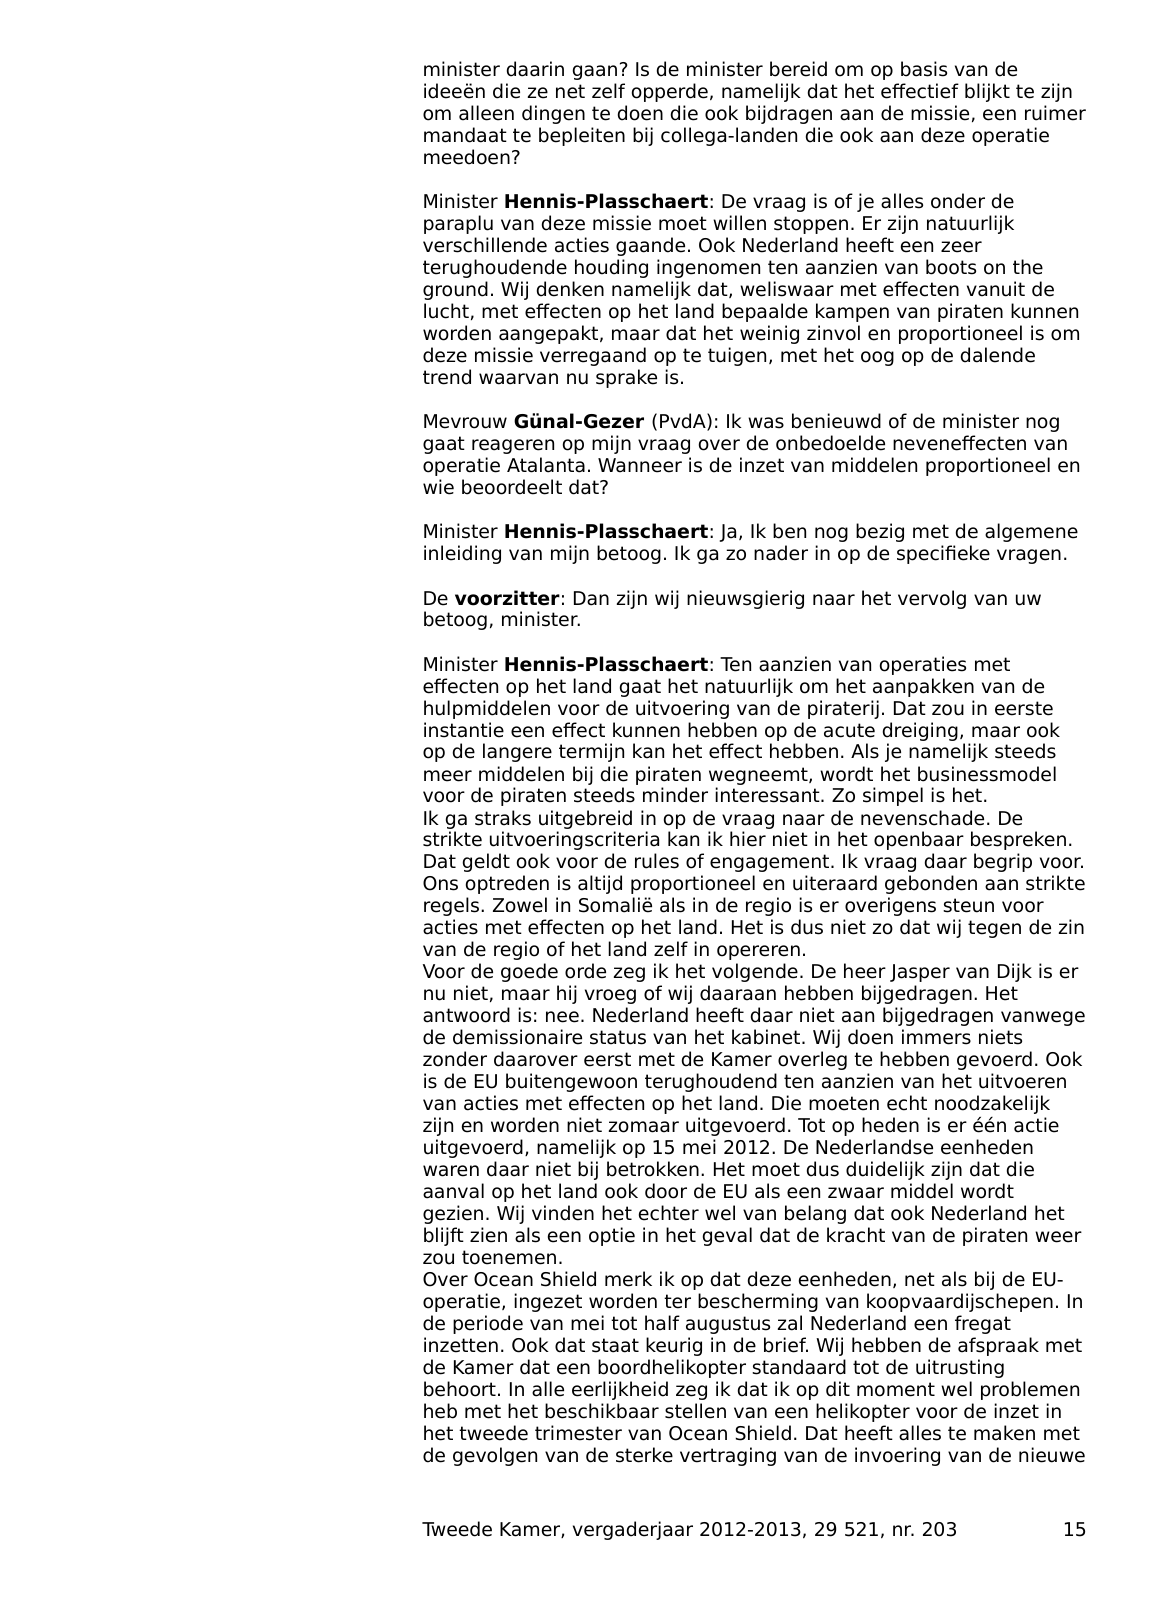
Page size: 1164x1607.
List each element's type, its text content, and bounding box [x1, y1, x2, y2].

text De voorzitter: Dan zijn wij nieuwsgierig naar het vervolg van uw betoog, minister. [422, 587, 1087, 631]
text minister daarin gaan? Is de minister bereid om op basis van de ideeën die ze net zelf opperde, namelijk dat het effectief blijkt te zijn om alleen dingen te doen die ook bijdragen aan de missie, een ruimer mandaat te bepleiten bij collega-landen die ook aan deze operatie meedoen? [422, 59, 1087, 169]
text Over Ocean Shield merk ik op dat deze eenheden, net als bij de EU-operatie, ingezet worden ter bescherming van koopvaardijschepen. In de periode van mei tot half augustus zal Nederland een fregat inzetten. Ook dat staat keurig in de brief. Wij hebben de afspraak met de Kamer dat een boordhelikopter standaard tot de uitrusting behoort. In alle eerlijkheid zeg ik dat ik op dit moment wel problemen heb met het beschikbaar stellen van een helikopter voor de inzet in het tweede trimester van Ocean Shield. Dat heeft alles te maken met de gevolgen van de sterke vertraging van de invoering van de nieuwe [422, 1269, 1087, 1467]
text Minister Hennis-Plasschaert: De vraag is of je alles onder de paraplu van deze missie moet willen stoppen. Er zijn natuurlijk verschillende acties gaande. Ook Nederland heeft een zeer terughoudende houding ingenomen ten aanzien van boots on the ground. Wij denken namelijk dat, weliswaar met effecten vanuit de lucht, met effecten op het land bepaalde kampen van piraten kunnen worden aangepakt, maar dat het weinig zinvol en proportioneel is om deze missie verregaand op te tuigen, met het oog op de dalende trend waarvan nu sprake is. [422, 191, 1087, 389]
text Minister Hennis-Plasschaert: Ja, Ik ben nog bezig met de algemene inleiding van mijn betoog. Ik ga zo nader in op de specifieke vragen. [422, 521, 1087, 565]
text Ik ga straks uitgebreid in op de vraag naar de nevenschade. De strikte uitvoeringscriteria kan ik hier niet in het openbaar bespreken. Dat geldt ook voor de rules of engagement. Ik vraag daar begrip voor. Ons optreden is altijd proportioneel en uiteraard gebonden aan strikte regels. Zowel in Somalië als in de regio is er overigens steun voor acties met effecten op het land. Het is dus niet zo dat wij tegen de zin van de regio of het land zelf in opereren. [422, 807, 1087, 961]
text Mevrouw Günal-Gezer (PvdA): Ik was benieuwd of de minister nog gaat reageren op mijn vraag over de onbedoelde neveneffecten van operatie Atalanta. Wanneer is de inzet van middelen proportioneel en wie beoordeelt dat? [422, 411, 1087, 499]
text Voor de goede orde zeg ik het volgende. De heer Jasper van Dijk is er nu niet, maar hij vroeg of wij daaraan hebben bijgedragen. Het antwoord is: nee. Nederland heeft daar niet aan bijgedragen vanwege de demissionaire status van het kabinet. Wij doen immers niets zonder daarover eerst met de Kamer overleg te hebben gevoerd. Ook is de EU buitengewoon terughoudend ten aanzien van het uitvoeren van acties met effecten op het land. Die moeten echt noodzakelijk zijn en worden niet zomaar uitgevoerd. Tot op heden is er één actie uitgevoerd, namelijk op 15 mei 2012. De Nederlandse eenheden waren daar niet bij betrokken. Het moet dus duidelijk zijn dat die aanval op het land ook door de EU als een zwaar middel wordt gezien. Wij vinden het echter wel van belang dat ook Nederland het blijft zien als een optie in het geval dat de kracht van de piraten weer zou toenemen. [422, 961, 1087, 1269]
text Minister Hennis-Plasschaert: Ten aanzien van operaties met effecten op het land gaat het natuurlijk om het aanpakken van de hulpmiddelen voor de uitvoering van de piraterij. Dat zou in eerste instantie een effect kunnen hebben op de acute dreiging, maar ook op de langere termijn kan het effect hebben. Als je namelijk steeds meer middelen bij die piraten wegneemt, wordt het businessmodel voor de piraten steeds minder interessant. Zo simpel is het. [422, 653, 1087, 807]
